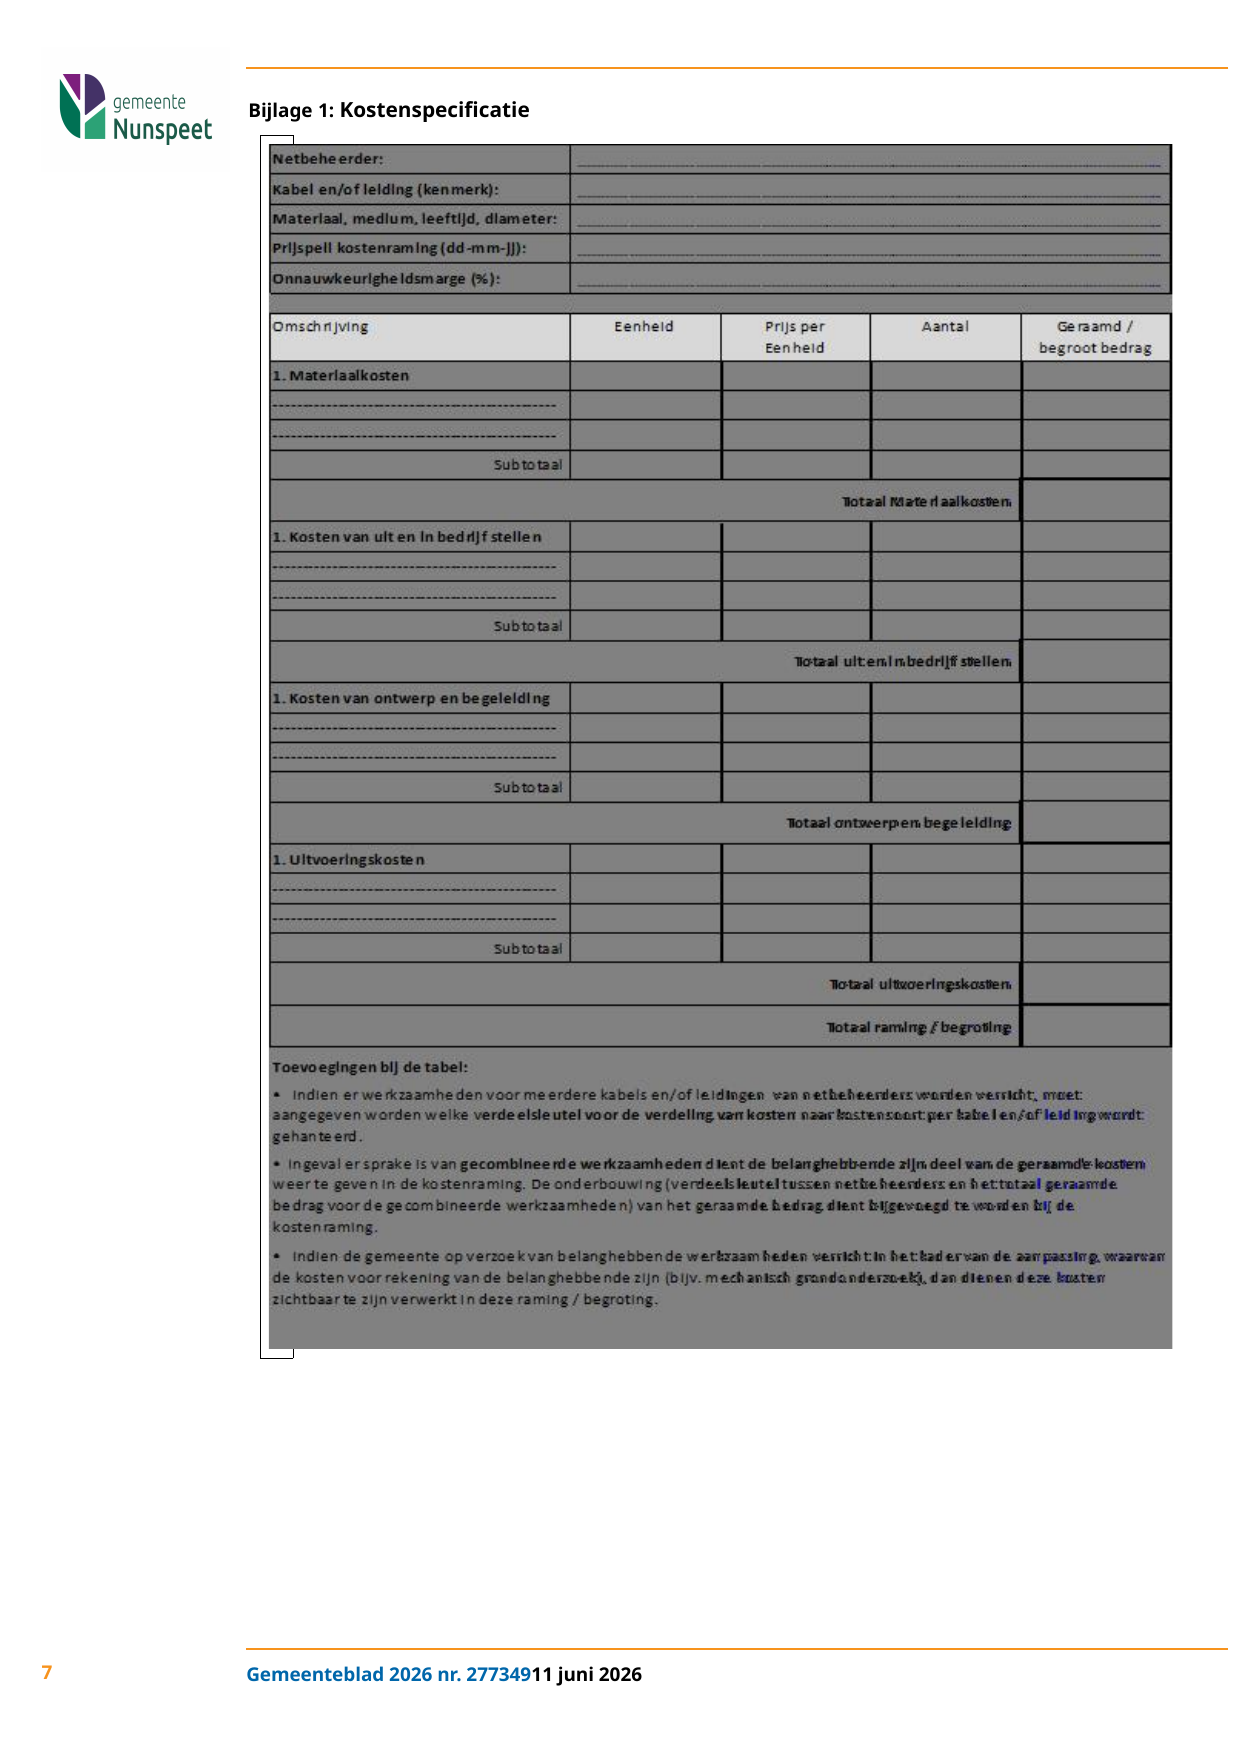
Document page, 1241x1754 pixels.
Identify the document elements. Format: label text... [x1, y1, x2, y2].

text Bijlage 1: Kostenspecificatie [248, 95, 1152, 123]
picture [41, 47, 231, 172]
picture [268, 144, 1173, 1349]
